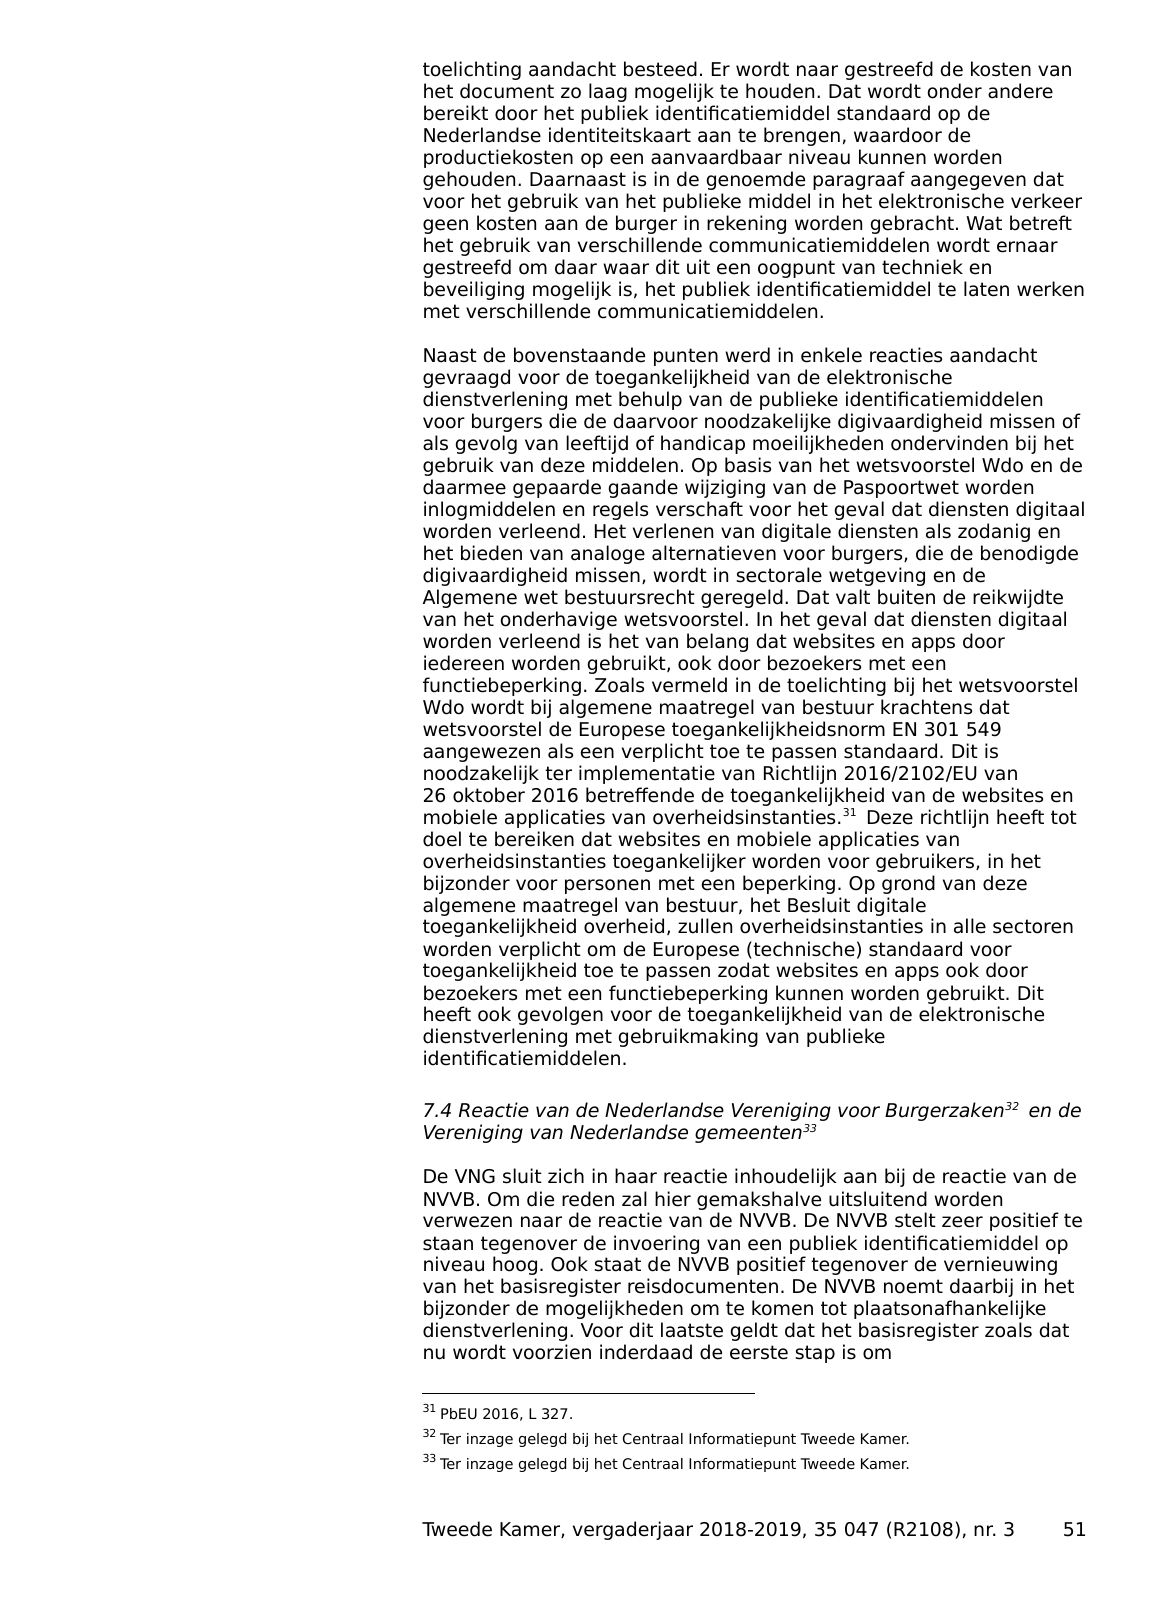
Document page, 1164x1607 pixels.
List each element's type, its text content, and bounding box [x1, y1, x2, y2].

text Naast de bovenstaande punten werd in enkele reacties aandacht gevraagd voor de toegankelijkheid van de elektronische dienstverlening met behulp van de publieke identificatiemiddelen voor burgers die de daarvoor noodzakelijke digivaardigheid missen of als gevolg van leeftijd of handicap moeilijkheden ondervinden bij het gebruik van deze middelen. Op basis van het wetsvoorstel Wdo en de daarmee gepaarde gaande wijziging van de Paspoortwet worden inlogmiddelen en regels verschaft voor het geval dat diensten digitaal worden verleend. Het verlenen van digitale diensten als zodanig en het bieden van analoge alternatieven voor burgers, die de benodigde digivaardigheid missen, wordt in sectorale wetgeving en de Algemene wet bestuursrecht geregeld. Dat valt buiten de reikwijdte van het onderhavige wetsvoorstel. In het geval dat diensten digitaal worden verleend is het van belang dat websites en apps door iedereen worden gebruikt, ook door bezoekers met een functiebeperking. Zoals vermeld in de toelichting bij het wetsvoorstel Wdo wordt bij algemene maatregel van bestuur krachtens dat wetsvoorstel de Europese toegankelijkheidsnorm EN 301 549 aangewezen als een verplicht toe te passen standaard. Dit is noodzakelijk ter implementatie van Richtlijn 2016/2102/EU van 26 oktober 2016 betreffende de toegankelijkheid van de websites en mobiele applicaties van overheidsinstanties. Deze richtlijn heeft tot doel te bereiken dat websites en mobiele applicaties van overheidsinstanties toegankelijker worden voor gebruikers, in het bijzonder voor personen met een beperking. Op grond van deze algemene maatregel van bestuur, het Besluit digitale toegankelijkheid overheid, zullen overheidsinstanties in alle sectoren worden verplicht om de Europese (technische) standaard voor toegankelijkheid toe te passen zodat websites en apps ook door bezoekers met een functiebeperking kunnen worden gebruikt. Dit heeft ook gevolgen voor de toegankelijkheid van de elektronische dienstverlening met gebruikmaking van publieke identificatiemiddelen. [422, 345, 1087, 1070]
subtitle 7.4 Reactie van de Nederlandse Vereniging voor Burgerzaken en de Vereniging van Nederlandse gemeenten [422, 1100, 1087, 1144]
text toelichting aandacht besteed. Er wordt naar gestreefd de kosten van het document zo laag mogelijk te houden. Dat wordt onder andere bereikt door het publiek identificatiemiddel standaard op de Nederlandse identiteitskaart aan te brengen, waardoor de productiekosten op een aanvaardbaar niveau kunnen worden gehouden. Daarnaast is in de genoemde paragraaf aangegeven dat voor het gebruik van het publieke middel in het elektronische verkeer geen kosten aan de burger in rekening worden gebracht. Wat betreft het gebruik van verschillende communicatiemiddelen wordt ernaar gestreefd om daar waar dit uit een oogpunt van techniek en beveiliging mogelijk is, het publiek identificatiemiddel te laten werken met verschillende communicatiemiddelen. [422, 59, 1087, 323]
text Ter inzage gelegd bij het Centraal Informatiepunt Tweede Kamer. [422, 1452, 1087, 1474]
text PbEU 2016, L 327. [422, 1402, 1087, 1424]
text Ter inzage gelegd bij het Centraal Informatiepunt Tweede Kamer. [422, 1427, 1087, 1449]
text De VNG sluit zich in haar reactie inhoudelijk aan bij de reactie van de NVVB. Om die reden zal hier gemakshalve uitsluitend worden verwezen naar de reactie van de NVVB. De NVVB stelt zeer positief te staan tegenover de invoering van een publiek identificatiemiddel op niveau hoog. Ook staat de NVVB positief tegenover de vernieuwing van het basisregister reisdocumenten. De NVVB noemt daarbij in het bijzonder de mogelijkheden om te komen tot plaatsonafhankelijke dienstverlening. Voor dit laatste geldt dat het basisregister zoals dat nu wordt voorzien inderdaad de eerste stap is om [422, 1166, 1087, 1364]
